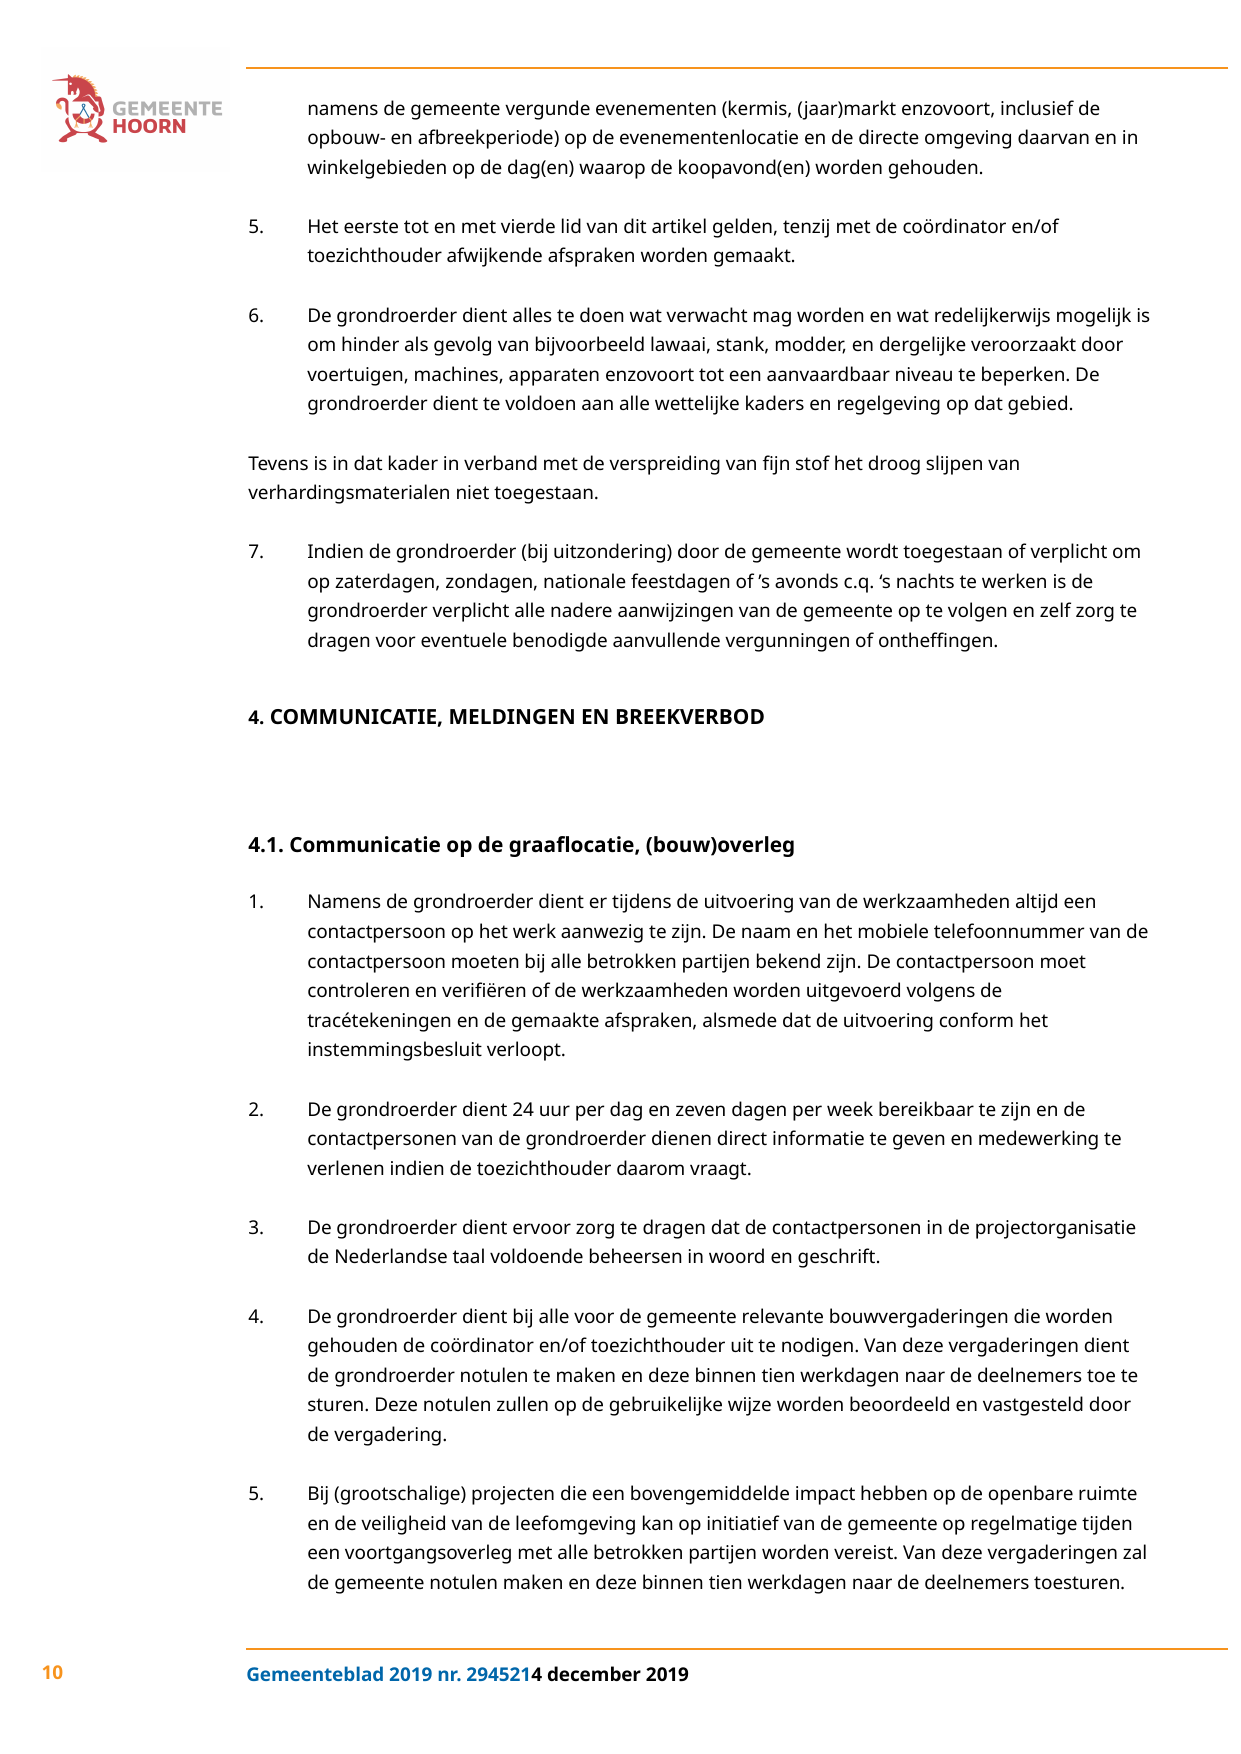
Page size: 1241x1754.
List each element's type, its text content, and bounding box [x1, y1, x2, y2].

picture [41, 47, 231, 172]
text 4.1. Communicatie op de graaflocatie, (bouw)overleg [248, 831, 1152, 859]
list Het eerste tot en met vierde lid van dit artikel gelden, tenzij met de coördinator en/of toezichthouder afwijkende afspraken worden gemaakt. [248, 213, 1152, 268]
list De grondroerder dient bij alle voor de gemeente relevante bouwvergaderingen die worden gehouden de coördinator en/of toezichthouder uit te nodigen. Van deze vergaderingen dient de grondroerder notulen te maken en deze binnen tien werkdagen naar de deelnemers toe te sturen. Deze notulen zullen op de gebruikelijke wijze worden beoordeeld en vastgesteld door de vergadering. [248, 1303, 1152, 1447]
text 4. COMMUNICATIE, MELDINGEN EN BREEKVERBOD [248, 702, 1152, 731]
list namens de gemeente vergunde evenementen (kermis, (jaar)markt enzovoort, inclusief de opbouw- en afbreekperiode) op de evenementenlocatie en de directe omgeving daarvan en in winkelgebieden op de dag(en) waarop de koopavond(en) worden gehouden. [248, 95, 1152, 180]
list Bij (grootschalige) projecten die een bovengemiddelde impact hebben op de openbare ruimte en de veiligheid van de leefomgeving kan op initiatief van de gemeente op regelmatige tijden een voortgangsoverleg met alle betrokken partijen worden vereist. Van deze vergaderingen zal de gemeente notulen maken en deze binnen tien werkdagen naar de deelnemers toesturen. [248, 1480, 1152, 1595]
text Tevens is in dat kader in verband met de verspreiding van fijn stof het droog slijpen van verhardingsmaterialen niet toegestaan. [248, 450, 1152, 505]
list Indien de grondroerder (bij uitzondering) door de gemeente wordt toegestaan of verplicht om op zaterdagen, zondagen, nationale feestdagen of ’s avonds c.q. ‘s nachts te werken is de grondroerder verplicht alle nadere aanwijzingen van de gemeente op te volgen en zelf zorg te dragen voor eventuele benodigde aanvullende vergunningen of ontheffingen. [248, 538, 1152, 653]
list De grondroerder dient alles te doen wat verwacht mag worden en wat redelijkerwijs mogelijk is om hinder als gevolg van bijvoorbeeld lawaai, stank, modder, en dergelijke veroorzaakt door voertuigen, machines, apparaten enzovoort tot een aanvaardbaar niveau te beperken. De grondroerder dient te voldoen aan alle wettelijke kaders en regelgeving op dat gebied. [248, 302, 1152, 416]
list De grondroerder dient ervoor zorg te dragen dat de contactpersonen in de projectorganisatie de Nederlandse taal voldoende beheersen in woord en geschrift. [248, 1214, 1152, 1269]
list Namens de grondroerder dient er tijdens de uitvoering van de werkzaamheden altijd een contactpersoon op het werk aanwezig te zijn. De naam en het mobiele telefoonnummer van de contactpersoon moeten bij alle betrokken partijen bekend zijn. De contactpersoon moet controleren en verifiëren of de werkzaamheden worden uitgevoerd volgens de tracétekeningen en de gemaakte afspraken, alsmede dat de uitvoering conform het instemmingsbesluit verloopt. [248, 889, 1152, 1062]
list De grondroerder dient 24 uur per dag en zeven dagen per week bereikbaar te zijn en de contactpersonen van de grondroerder dienen direct informatie te geven en medewerking te verlenen indien de toezichthouder daarom vraagt. [248, 1096, 1152, 1181]
